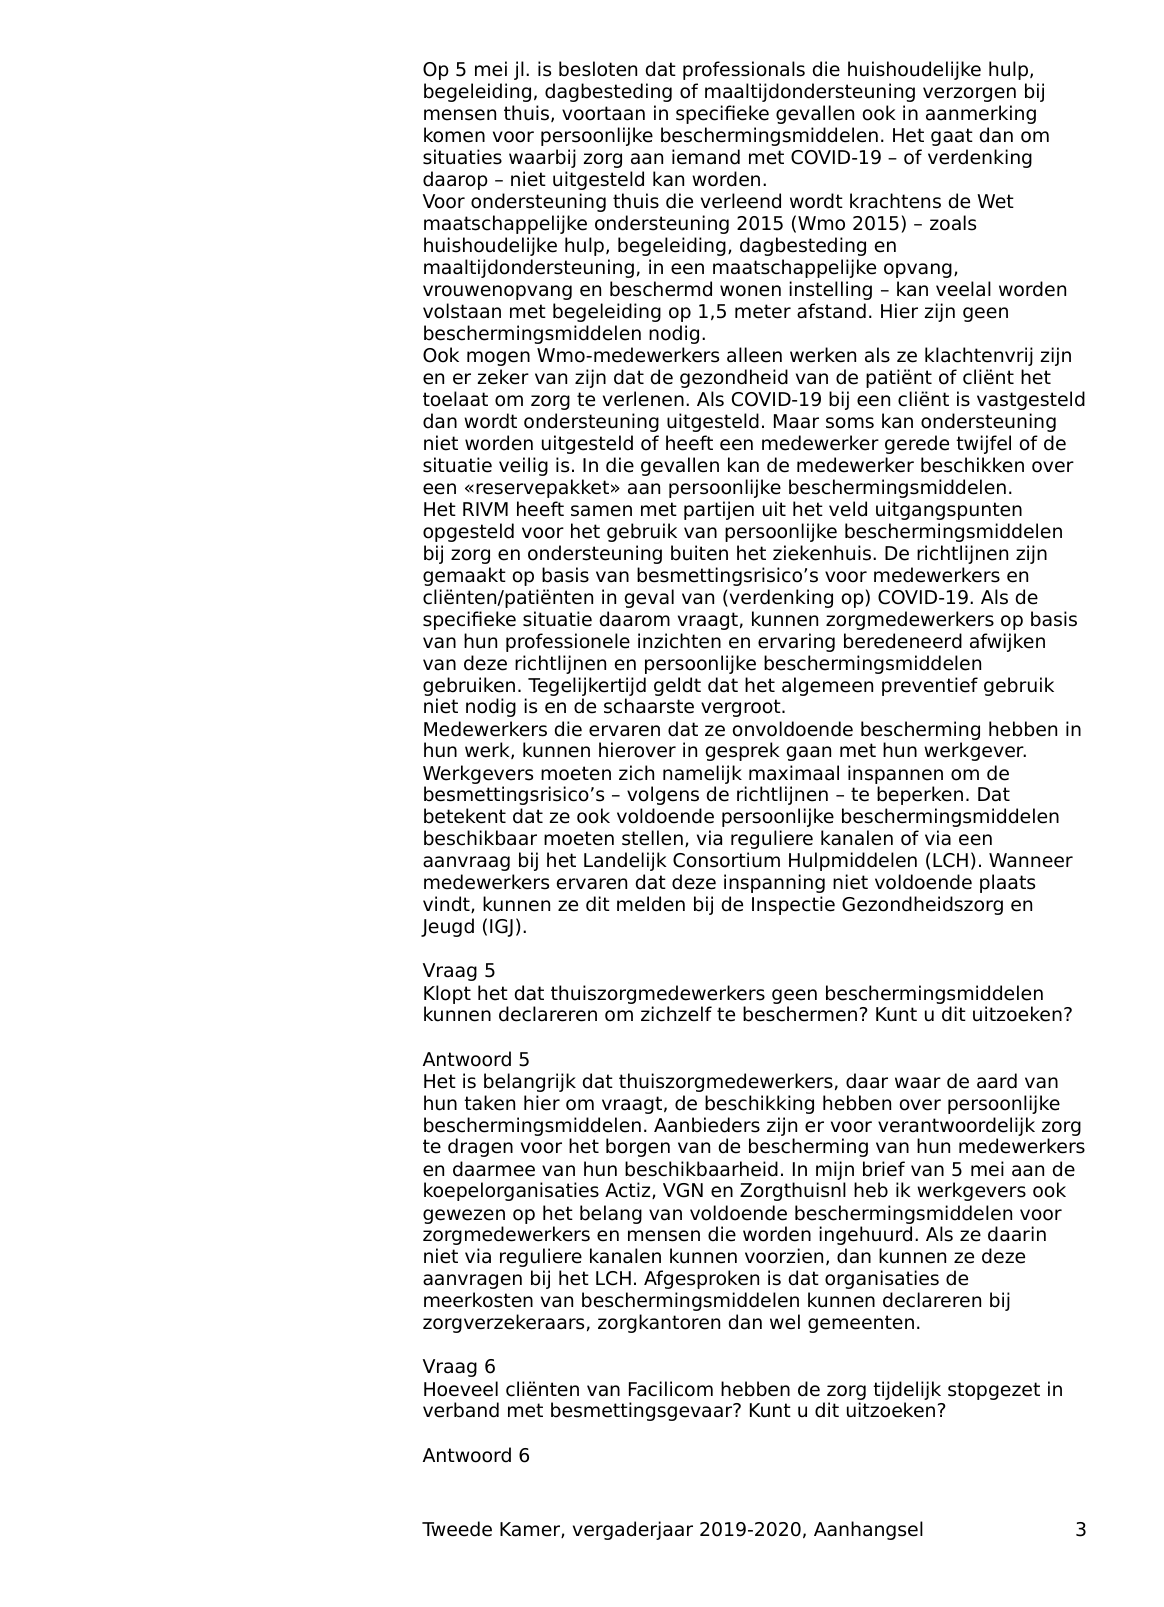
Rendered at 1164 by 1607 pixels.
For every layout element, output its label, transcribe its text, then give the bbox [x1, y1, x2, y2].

text Klopt het dat thuiszorgmedewerkers geen beschermingsmiddelen kunnen declareren om zichzelf te beschermen? Kunt u dit uitzoeken? [422, 982, 1087, 1026]
text Voor ondersteuning thuis die verleend wordt krachtens de Wet maatschappelijke ondersteuning 2015 (Wmo 2015) – zoals huishoudelijke hulp, begeleiding, dagbesteding en maaltijdondersteuning, in een maatschappelijke opvang, vrouwenopvang en beschermd wonen instelling – kan veelal worden volstaan met begeleiding op 1,5 meter afstand. Hier zijn geen beschermingsmiddelen nodig. [422, 191, 1087, 345]
text Vraag 5 [422, 960, 1087, 982]
text Het is belangrijk dat thuiszorgmedewerkers, daar waar de aard van hun taken hier om vraagt, de beschikking hebben over persoonlijke beschermingsmiddelen. Aanbieders zijn er voor verantwoordelijk zorg te dragen voor het borgen van de bescherming van hun medewerkers en daarmee van hun beschikbaarheid. In mijn brief van 5 mei aan de koepelorganisaties Actiz, VGN en Zorgthuisnl heb ik werkgevers ook gewezen op het belang van voldoende beschermingsmiddelen voor zorgmedewerkers en mensen die worden ingehuurd. Als ze daarin niet via reguliere kanalen kunnen voorzien, dan kunnen ze deze aanvragen bij het LCH. Afgesproken is dat organisaties de meerkosten van beschermingsmiddelen kunnen declareren bij zorgverzekeraars, zorgkantoren dan wel gemeenten. [422, 1071, 1087, 1334]
text Antwoord 5 [422, 1048, 1087, 1071]
text Op 5 mei jl. is besloten dat professionals die huishoudelijke hulp, begeleiding, dagbesteding of maaltijdondersteuning verzorgen bij mensen thuis, voortaan in specifieke gevallen ook in aanmerking komen voor persoonlijke beschermingsmiddelen. Het gaat dan om situaties waarbij zorg aan iemand met COVID-19 – of verdenking daarop – niet uitgesteld kan worden. [422, 59, 1087, 191]
text Medewerkers die ervaren dat ze onvoldoende bescherming hebben in hun werk, kunnen hierover in gesprek gaan met hun werkgever. Werkgevers moeten zich namelijk maximaal inspannen om de besmettingsrisico’s – volgens de richtlijnen – te beperken. Dat betekent dat ze ook voldoende persoonlijke beschermingsmiddelen beschikbaar moeten stellen, via reguliere kanalen of via een aanvraag bij het Landelijk Consortium Hulpmiddelen (LCH). Wanneer medewerkers ervaren dat deze inspanning niet voldoende plaats vindt, kunnen ze dit melden bij de Inspectie Gezondheidszorg en Jeugd (IGJ). [422, 718, 1087, 938]
text Vraag 6 [422, 1356, 1087, 1378]
text Hoeveel cliënten van Facilicom hebben de zorg tijdelijk stopgezet in verband met besmettingsgevaar? Kunt u dit uitzoeken? [422, 1378, 1087, 1422]
text Het RIVM heeft samen met partijen uit het veld uitgangspunten opgesteld voor het gebruik van persoonlijke beschermingsmiddelen bij zorg en ondersteuning buiten het ziekenhuis. De richtlijnen zijn gemaakt op basis van besmettingsrisico’s voor medewerkers en cliënten/patiënten in geval van (verdenking op) COVID-19. Als de specifieke situatie daarom vraagt, kunnen zorgmedewerkers op basis van hun professionele inzichten en ervaring beredeneerd afwijken van deze richtlijnen en persoonlijke beschermingsmiddelen gebruiken. Tegelijkertijd geldt dat het algemeen preventief gebruik niet nodig is en de schaarste vergroot. [422, 499, 1087, 718]
text Antwoord 6 [422, 1444, 1087, 1467]
text Ook mogen Wmo-medewerkers alleen werken als ze klachtenvrij zijn en er zeker van zijn dat de gezondheid van de patiënt of cliënt het toelaat om zorg te verlenen. Als COVID-19 bij een cliënt is vastgesteld dan wordt ondersteuning uitgesteld. Maar soms kan ondersteuning niet worden uitgesteld of heeft een medewerker gerede twijfel of de situatie veilig is. In die gevallen kan de medewerker beschikken over een «reservepakket» aan persoonlijke beschermingsmiddelen. [422, 345, 1087, 499]
